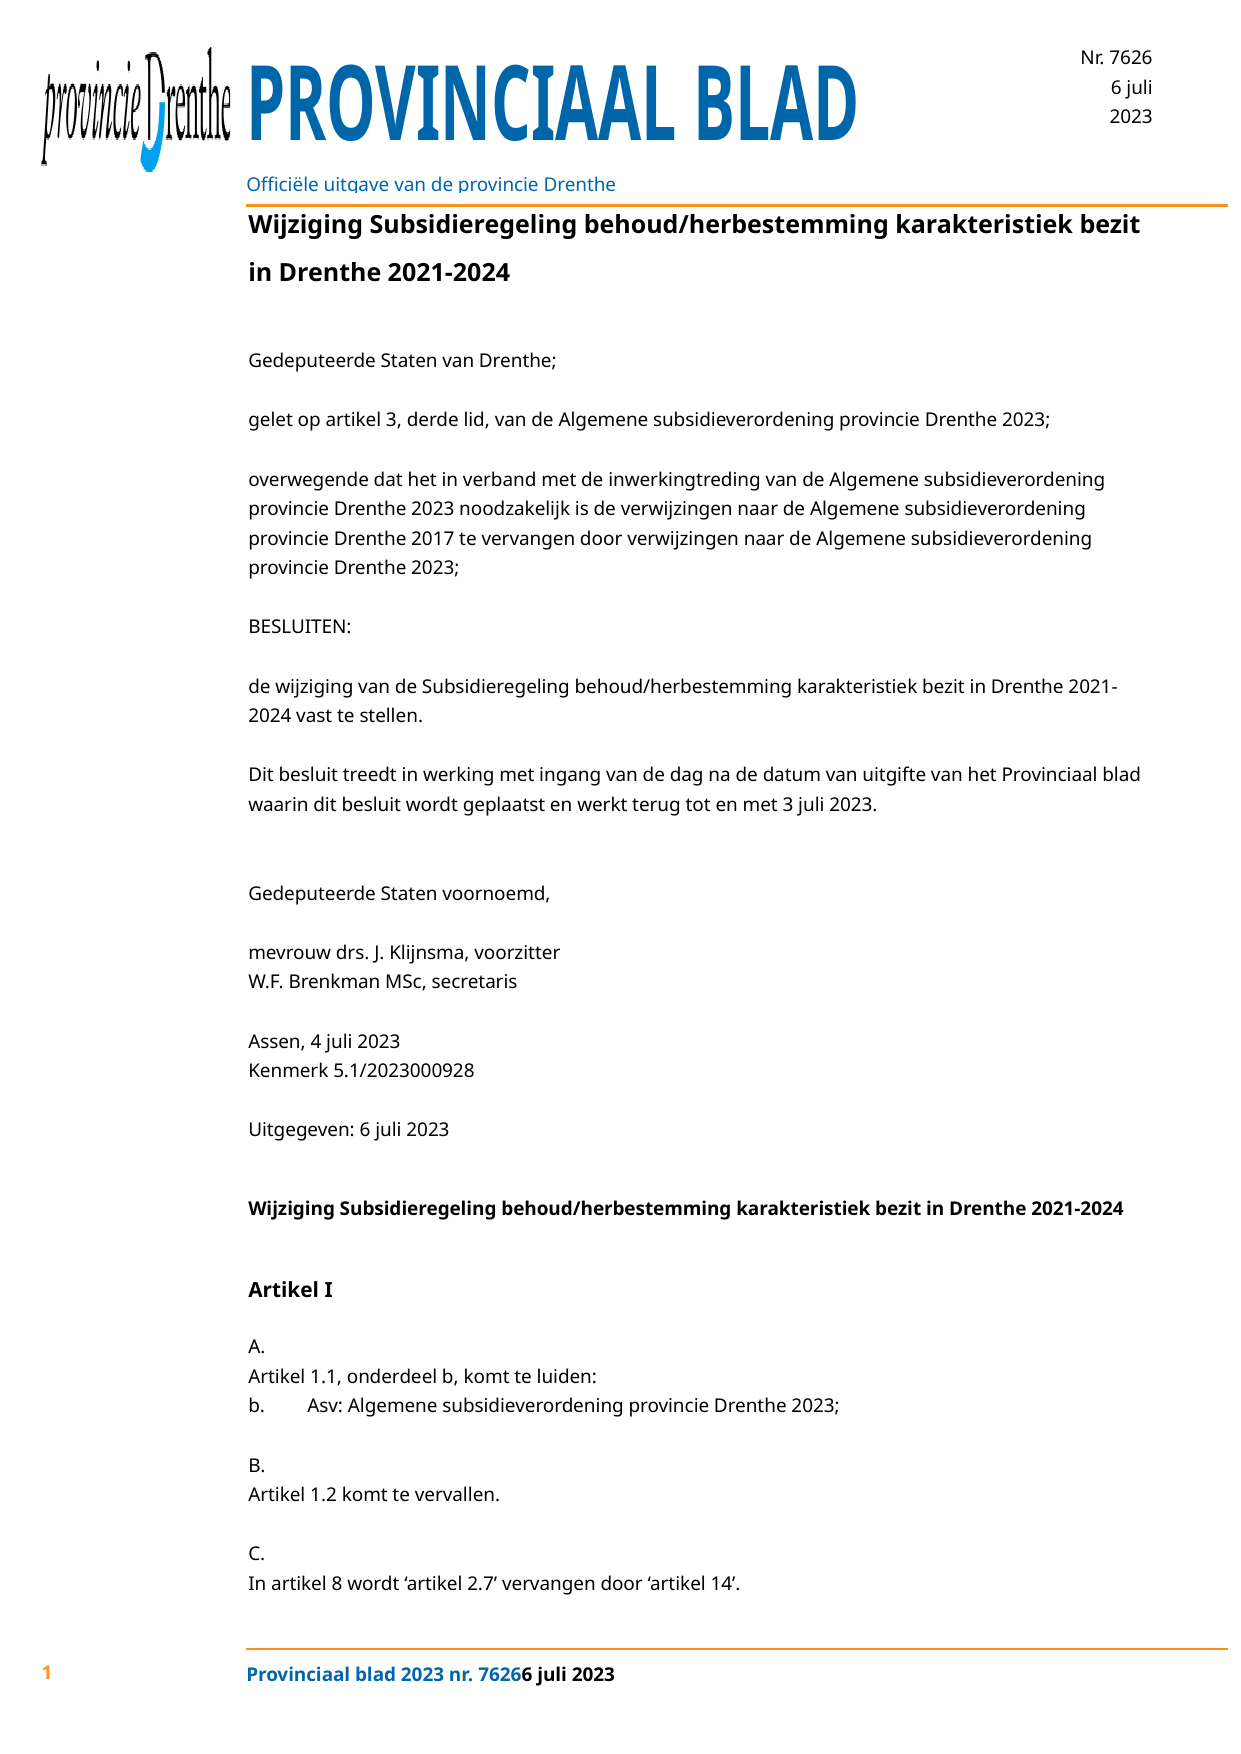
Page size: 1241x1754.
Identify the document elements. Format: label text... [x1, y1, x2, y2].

text Gedeputeerde Staten van Drenthe; [248, 347, 1152, 373]
text Artikel 1.1, onderdeel b, komt te luiden: [248, 1363, 1152, 1389]
text mevrouw drs. J. Klijnsma, voorzitter [248, 939, 1152, 965]
text Assen, 4 juli 2023 [248, 1028, 1152, 1054]
text Wijziging Subsidieregeling behoud/herbestemming karakteristiek bezit in Drenthe 2021-2024 [248, 1196, 1152, 1221]
text In artikel 8 wordt ‘artikel 2.7’ vervangen door ‘artikel 14’. [248, 1570, 1152, 1596]
picture [41, 47, 231, 172]
text Gedeputeerde Staten voornoemd, [248, 880, 1152, 906]
text Uitgegeven: 6 juli 2023 [248, 1117, 1152, 1142]
text Wijziging Subsidieregeling behoud/herbestemming karakteristiek bezit in Drenthe 2021-2024 [248, 207, 1152, 288]
text Dit besluit treedt in werking met ingang van de dag na de datum van uitgifte van het Provinciaal blad waarin dit besluit wordt geplaatst en werkt terug tot en met 3 juli 2023. [248, 762, 1152, 817]
text gelet op artikel 3, derde lid, van de Algemene subsidieverordening provincie Drenthe 2023; [248, 407, 1152, 432]
text Kenmerk 5.1/2023000928 [248, 1057, 1152, 1083]
list Asv: Algemene subsidieverordening provincie Drenthe 2023; [248, 1393, 1152, 1418]
text Artikel 1.2 komt te vervallen. [248, 1481, 1152, 1507]
text BESLUITEN: [248, 614, 1152, 639]
text overwegende dat het in verband met de inwerkingtreding van de Algemene subsidieverordening provincie Drenthe 2023 noodzakelijk is de verwijzingen naar de Algemene subsidieverordening provincie Drenthe 2017 te vervangen door verwijzingen naar de Algemene subsidieverordening provincie Drenthe 2023; [248, 466, 1152, 580]
text de wijziging van de Subsidieregeling behoud/herbestemming karakteristiek bezit in Drenthe 2021-2024 vast te stellen. [248, 673, 1152, 728]
text Artikel I [248, 1276, 1152, 1304]
text W.F. Brenkman MSc, secretaris [248, 969, 1152, 994]
